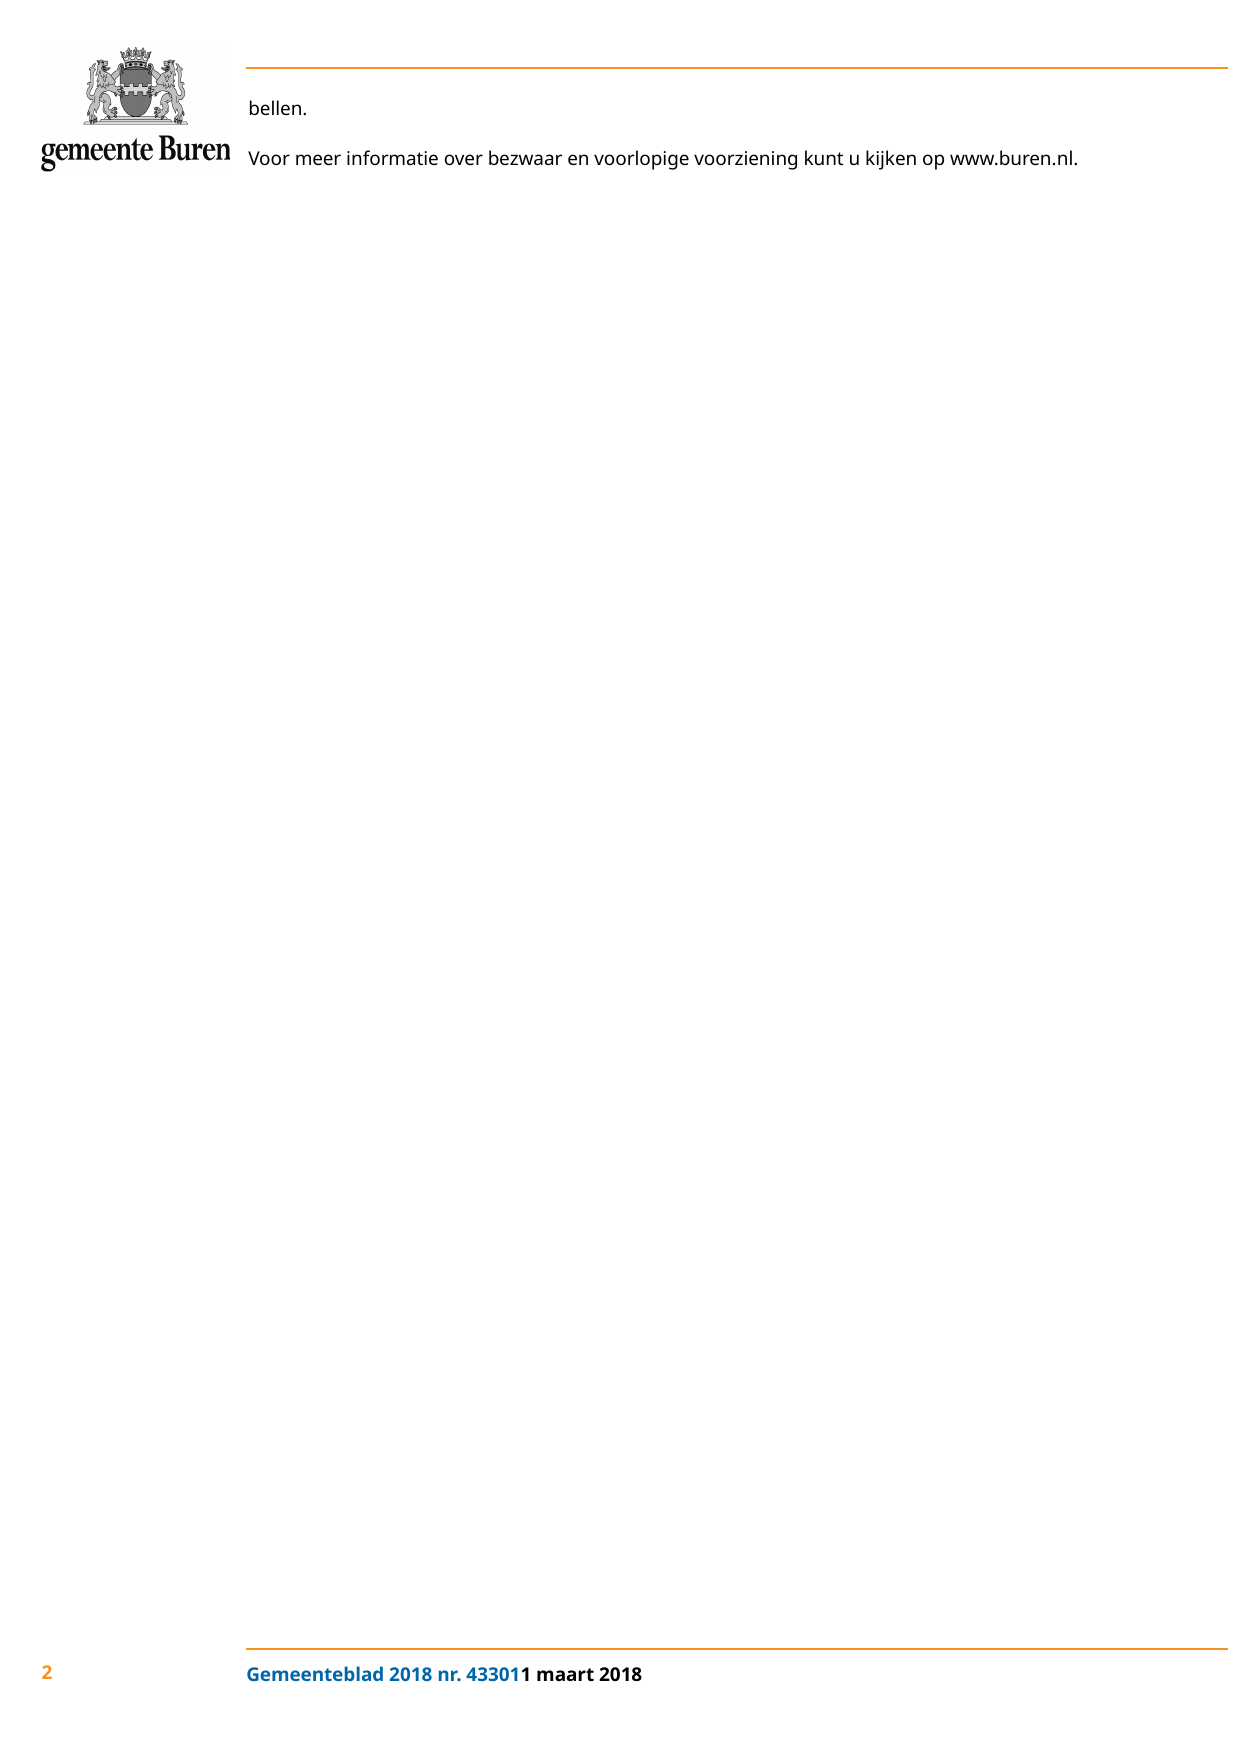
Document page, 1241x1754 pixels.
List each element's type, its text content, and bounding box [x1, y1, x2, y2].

text bellen. [248, 95, 1152, 121]
text Voor meer informatie over bezwaar en voorlopige voorziening kunt u kijken op www.buren.nl. [248, 145, 1152, 171]
picture [41, 47, 231, 172]
